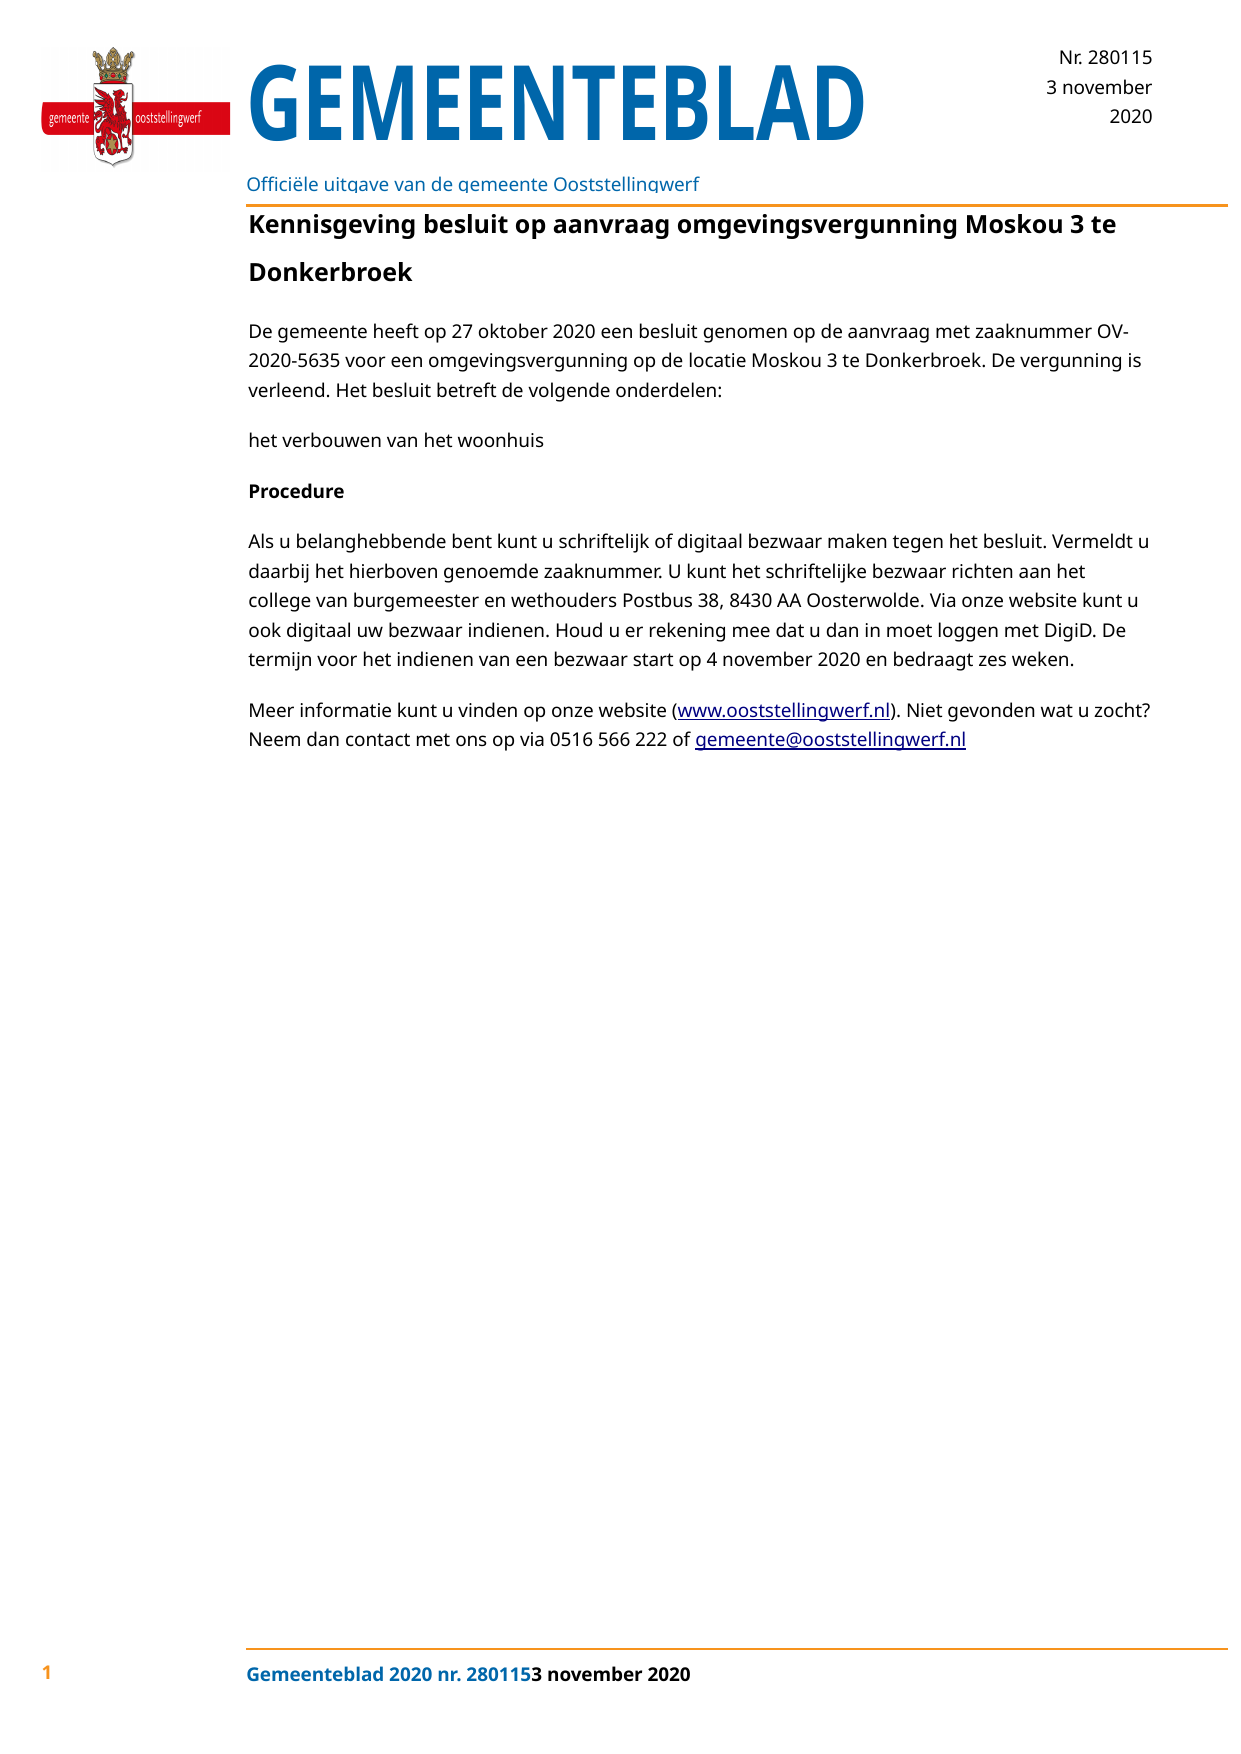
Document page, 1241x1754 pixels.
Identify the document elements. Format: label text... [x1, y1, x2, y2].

picture [41, 47, 231, 172]
text het verbouwen van het woonhuis [248, 427, 1152, 453]
text Kennisgeving besluit op aanvraag omgevingsvergunning Moskou 3 te Donkerbroek [248, 207, 1152, 288]
text De gemeente heeft op 27 oktober 2020 een besluit genomen op de aanvraag met zaaknummer OV-2020-5635 voor een omgevingsvergunning op de locatie Moskou 3 te Donkerbroek. De vergunning is verleend. Het besluit betreft de volgende onderdelen: [248, 318, 1152, 403]
text Meer informatie kunt u vinden op onze website (www.ooststellingwerf.nl). Niet gevonden wat u zocht? Neem dan contact met ons op via 0516 566 222 of gemeente@ooststellingwerf.nl [248, 697, 1152, 752]
text Als u belanghebbende bent kunt u schriftelijk of digitaal bezwaar maken tegen het besluit. Vermeldt u daarbij het hierboven genoemde zaaknummer. U kunt het schriftelijke bezwaar richten aan het college van burgemeester en wethouders Postbus 38, 8430 AA Oosterwolde. Via onze website kunt u ook digitaal uw bezwaar indienen. Houd u er rekening mee dat u dan in moet loggen met DigiD. De termijn voor het indienen van een bezwaar start op 4 november 2020 en bedraagt zes weken. [248, 528, 1152, 672]
text Procedure [248, 478, 1152, 504]
